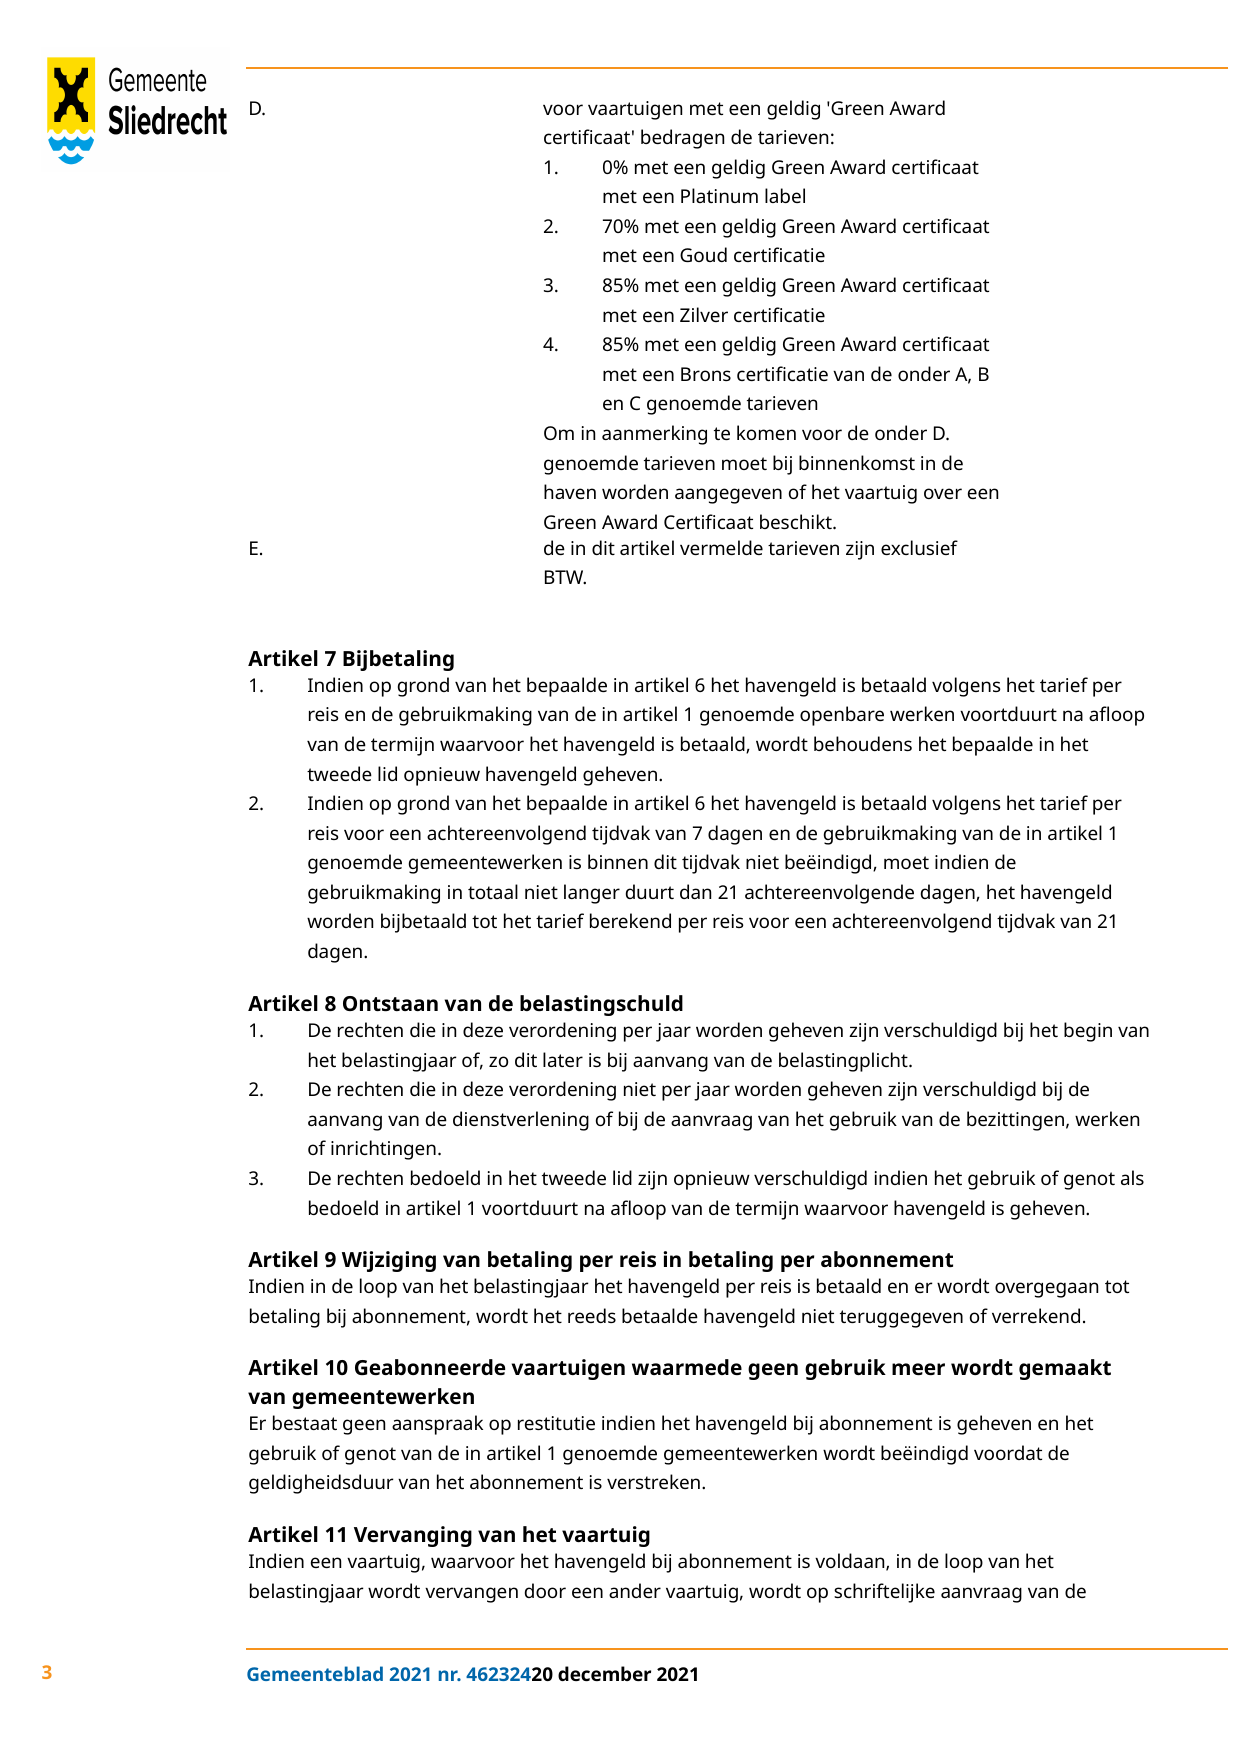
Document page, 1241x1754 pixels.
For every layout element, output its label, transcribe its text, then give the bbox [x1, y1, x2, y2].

text Artikel 10 Geabonneerde vaartuigen waarmede geen gebruik meer wordt gemaakt van gemeentewerken [248, 1353, 1152, 1410]
table_cell [395, 535, 543, 590]
table_cell [395, 95, 543, 535]
list Indien op grond van het bepaalde in artikel 6 het havengeld is betaald volgens het tarief per reis voor een achtereenvolgend tijdvak van 7 dagen en de gebruikmaking van de in artikel 1 genoemde gemeentewerken is binnen dit tijdvak niet beëindigd, moet indien de gebruikmaking in totaal niet langer duurt dan 21 achtereenvolgende dagen, het havengeld worden bijbetaald tot het tarief berekend per reis voor een achtereenvolgend tijdvak van 21 dagen. [248, 790, 1152, 964]
table_cell E. [248, 535, 395, 590]
list De rechten die in deze verordening per jaar worden geheven zijn verschuldigd bij het begin van het belastingjaar of, zo dit later is bij aanvang van de belastingplicht. [248, 1017, 1152, 1072]
text Artikel 7 Bijbetaling [248, 644, 1152, 672]
list De rechten die in deze verordening niet per jaar worden geheven zijn verschuldigd bij de aanvang van de dienstverlening of bij de aanvraag van het gebruik van de bezittingen, werken of inrichtingen. [248, 1076, 1152, 1161]
list De rechten bedoeld in het tweede lid zijn opnieuw verschuldigd indien het gebruik of genot als bedoeld in artikel 1 voortduurt na afloop van de termijn waarvoor havengeld is geheven. [248, 1165, 1152, 1220]
table_cell [1004, 95, 1152, 535]
list Indien op grond van het bepaalde in artikel 6 het havengeld is betaald volgens het tarief per reis en de gebruikmaking van de in artikel 1 genoemde openbare werken voortduurt na afloop van de termijn waarvoor het havengeld is betaald, wordt behoudens het bepaalde in het tweede lid opnieuw havengeld geheven. [248, 672, 1152, 787]
text Indien een vaartuig, waarvoor het havengeld bij abonnement is voldaan, in de loop van het belastingjaar wordt vervangen door een ander vaartuig, wordt op schriftelijke aanvraag van de [248, 1548, 1152, 1604]
table_cell voor vaartuigen met een geldig 'Green Award certificaat' bedragen de tarieven: 0% met een geldig Green Award certificaat met een Platinum label 70% met een geldig Green Award certificaat met een Goud certificatie 85% met een geldig Green Award certificaat met een Zilver certificatie 85% met een geldig Green Award certificaat met een Brons certificatie van de onder A, B en C genoemde tarieven Om in aanmerking te komen voor de onder D. genoemde tarieven moet bij binnenkomst in de haven worden aangegeven of het vaartuig over een Green Award Certificaat beschikt. [543, 95, 1004, 535]
table_cell D. [248, 95, 395, 535]
picture [41, 47, 231, 172]
text Artikel 8 Ontstaan van de belastingschuld [248, 989, 1152, 1017]
text Indien in de loop van het belastingjaar het havengeld per reis is betaald en er wordt overgegaan tot betaling bij abonnement, wordt het reeds betaalde havengeld niet teruggegeven of verrekend. [248, 1273, 1152, 1329]
table_cell [1004, 535, 1152, 590]
table_cell de in dit artikel vermelde tarieven zijn exclusief BTW. [543, 535, 1004, 590]
text Er bestaat geen aanspraak op restitutie indien het havengeld bij abonnement is geheven en het gebruik of genot van de in artikel 1 genoemde gemeentewerken wordt beëindigd voordat de geldigheidsduur van het abonnement is verstreken. [248, 1410, 1152, 1495]
text Artikel 11 Vervanging van het vaartuig [248, 1520, 1152, 1548]
text Artikel 9 Wijziging van betaling per reis in betaling per abonnement [248, 1245, 1152, 1273]
